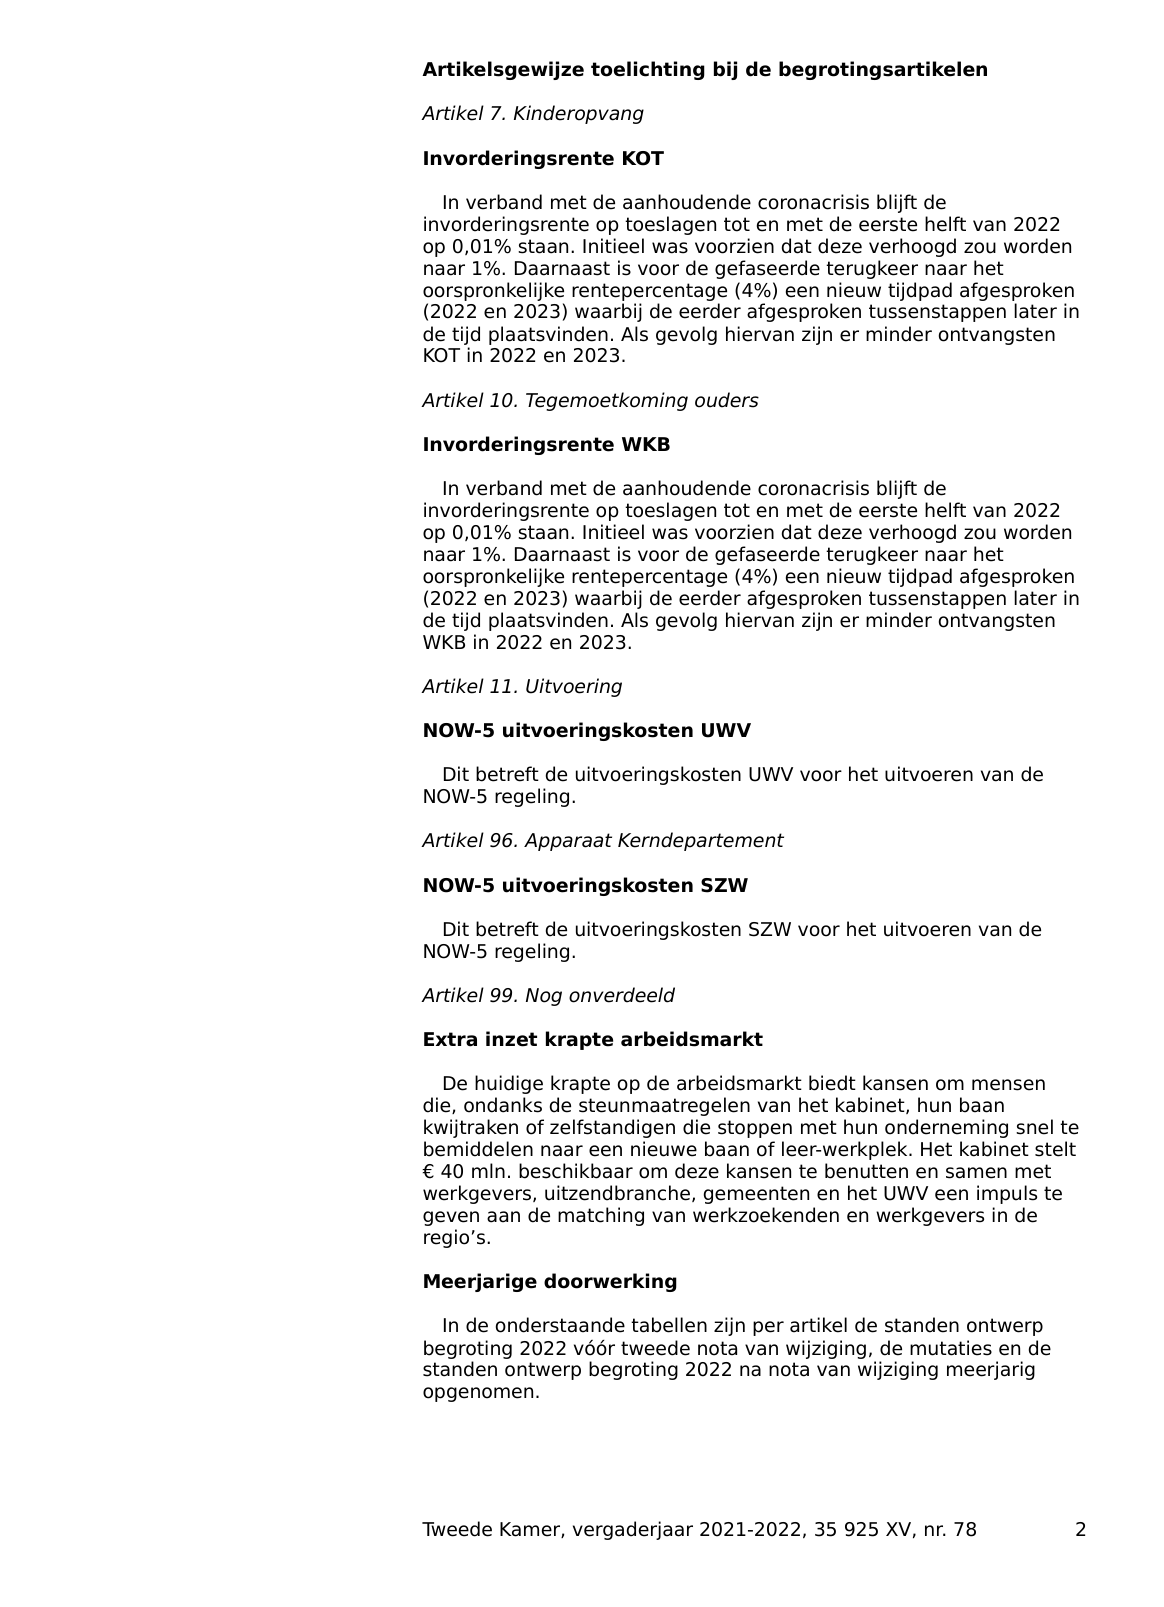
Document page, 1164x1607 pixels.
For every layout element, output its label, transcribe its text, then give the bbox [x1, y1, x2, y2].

subtitle Artikel 7. Kinderopvang [422, 103, 1087, 125]
subtitle Artikel 99. Nog onverdeeld [422, 985, 1087, 1007]
subtitle NOW-5 uitvoeringskosten UWV [422, 720, 1087, 742]
subtitle Invorderingsrente KOT [422, 147, 1087, 169]
text In verband met de aanhoudende coronacrisis blijft de invorderingsrente op toeslagen tot en met de eerste helft van 2022 op 0,01% staan. Initieel was voorzien dat deze verhoogd zou worden naar 1%. Daarnaast is voor de gefaseerde terugkeer naar het oorspronkelijke rentepercentage (4%) een nieuw tijdpad afgesproken (2022 en 2023) waarbij de eerder afgesproken tussenstappen later in de tijd plaatsvinden. Als gevolg hiervan zijn er minder ontvangsten WKB in 2022 en 2023. [422, 478, 1087, 654]
subtitle Artikel 10. Tegemoetkoming ouders [422, 389, 1087, 412]
text Dit betreft de uitvoeringskosten SZW voor het uitvoeren van de NOW-5 regeling. [422, 919, 1087, 963]
text Dit betreft de uitvoeringskosten UWV voor het uitvoeren van de NOW-5 regeling. [422, 764, 1087, 808]
subtitle Artikelsgewijze toelichting bij de begrotingsartikelen [422, 59, 1087, 81]
subtitle Artikel 11. Uitvoering [422, 676, 1087, 698]
text In verband met de aanhoudende coronacrisis blijft de invorderingsrente op toeslagen tot en met de eerste helft van 2022 op 0,01% staan. Initieel was voorzien dat deze verhoogd zou worden naar 1%. Daarnaast is voor de gefaseerde terugkeer naar het oorspronkelijke rentepercentage (4%) een nieuw tijdpad afgesproken (2022 en 2023) waarbij de eerder afgesproken tussenstappen later in de tijd plaatsvinden. Als gevolg hiervan zijn er minder ontvangsten KOT in 2022 en 2023. [422, 192, 1087, 367]
subtitle Invorderingsrente WKB [422, 434, 1087, 456]
subtitle Extra inzet krapte arbeidsmarkt [422, 1029, 1087, 1051]
text De huidige krapte op de arbeidsmarkt biedt kansen om mensen die, ondanks de steunmaatregelen van het kabinet, hun baan kwijtraken of zelfstandigen die stoppen met hun onderneming snel te bemiddelen naar een nieuwe baan of leer-werkplek. Het kabinet stelt € 40 mln. beschikbaar om deze kansen te benutten en samen met werkgevers, uitzendbranche, gemeenten en het UWV een impuls te geven aan de matching van werkzoekenden en werkgevers in de regio’s. [422, 1073, 1087, 1249]
subtitle Artikel 96. Apparaat Kerndepartement [422, 830, 1087, 852]
subtitle Meerjarige doorwerking [422, 1271, 1087, 1293]
text In de onderstaande tabellen zijn per artikel de standen ontwerp begroting 2022 vóór tweede nota van wijziging, de mutaties en de standen ontwerp begroting 2022 na nota van wijziging meerjarig opgenomen. [422, 1315, 1087, 1403]
subtitle NOW-5 uitvoeringskosten SZW [422, 874, 1087, 897]
